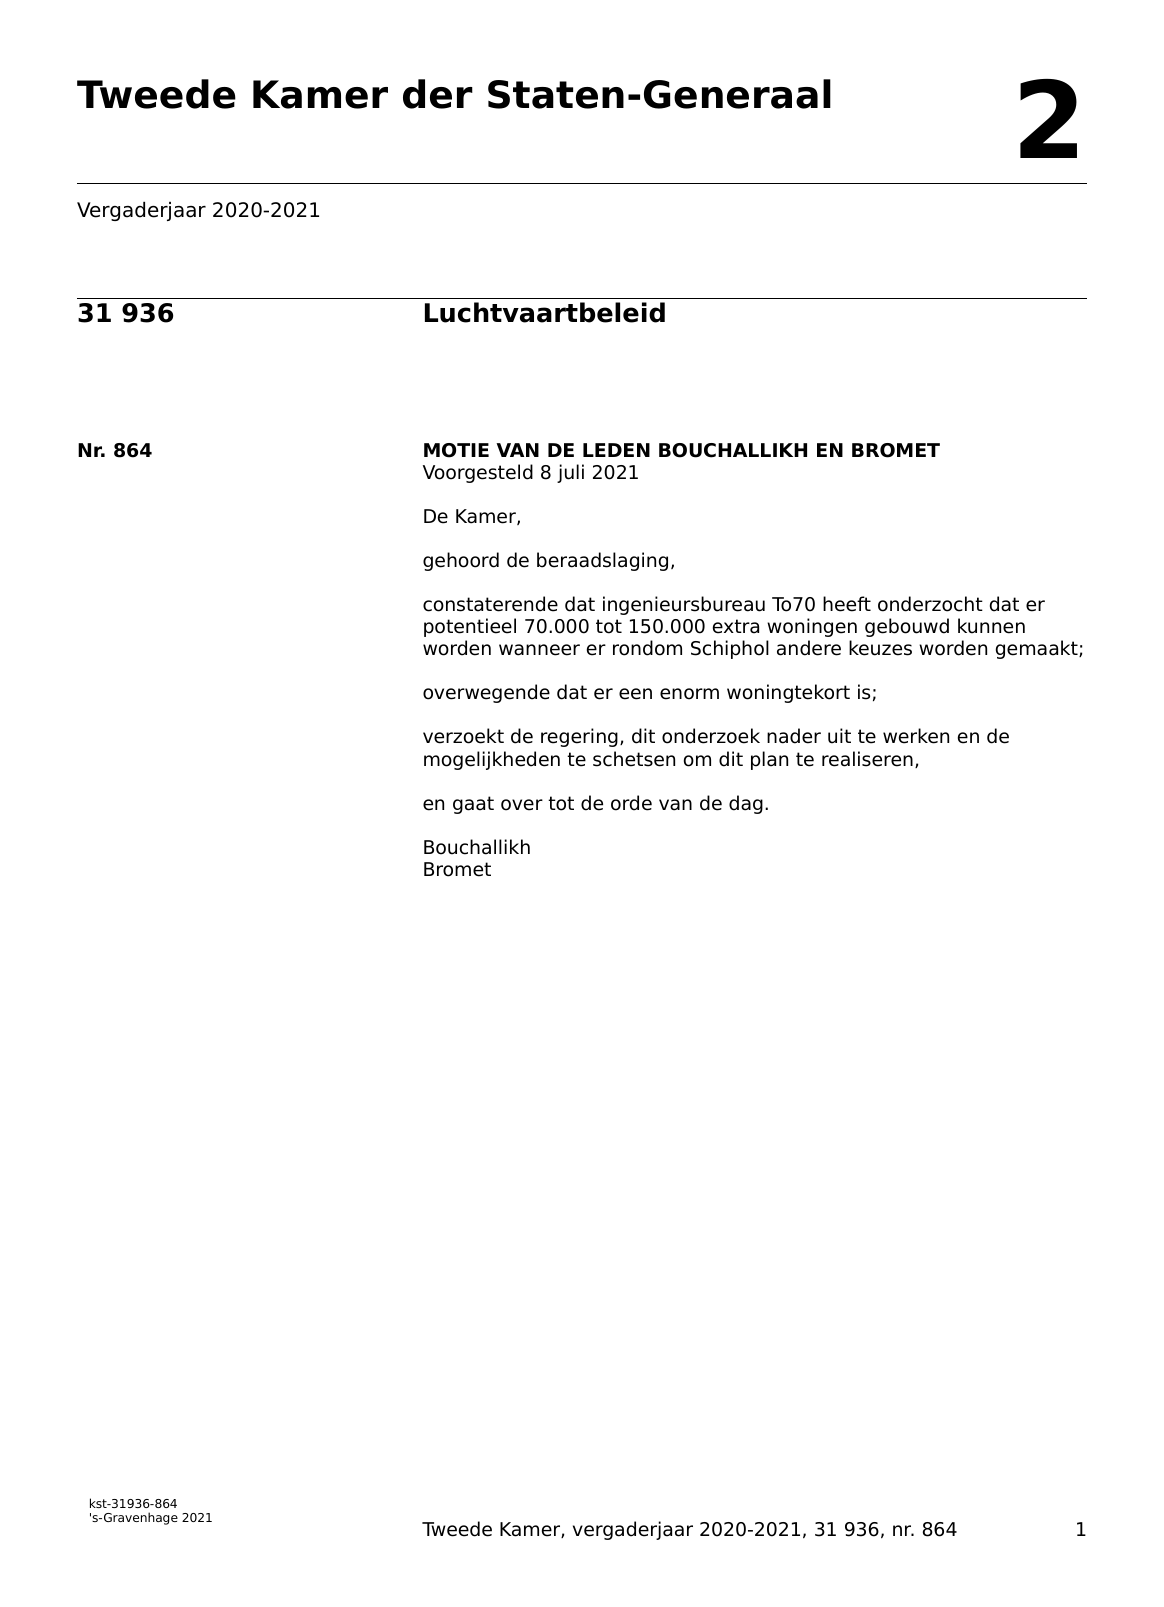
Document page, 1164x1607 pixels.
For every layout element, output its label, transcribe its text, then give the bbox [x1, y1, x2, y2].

text kst-31936-864 [88, 1497, 323, 1511]
subtitle Nr. 864 MOTIE VAN DE LEDEN BOUCHALLIKH EN BROMET [77, 440, 1087, 462]
text 's-Gravenhage 2021 [88, 1511, 323, 1525]
text overwegende dat er een enorm woningtekort is; [422, 682, 1087, 704]
text Bouchallikh [422, 837, 1087, 859]
table_header Tweede Kamer der Staten-Generaal [77, 59, 886, 183]
text Bromet [422, 859, 1087, 881]
text en gaat over tot de orde van de dag. [422, 793, 1087, 814]
text De Kamer, [422, 506, 1087, 528]
text gehoord de beraadslaging, [422, 550, 1087, 572]
table_cell Vergaderjaar 2020-2021 [77, 184, 1087, 298]
text Voorgesteld 8 juli 2021 [422, 462, 1087, 484]
text verzoekt de regering, dit onderzoek nader uit te werken en de mogelijkheden te schetsen om dit plan te realiseren, [422, 726, 1087, 770]
subtitle 31 936 Luchtvaartbeleid [77, 299, 1087, 329]
text constaterende dat ingenieursbureau To70 heeft onderzocht dat er potentieel 70.000 tot 150.000 extra woningen gebouwd kunnen worden wanneer er rondom Schiphol andere keuzes worden gemaakt; [422, 594, 1087, 660]
table_header 2 [886, 59, 1087, 183]
